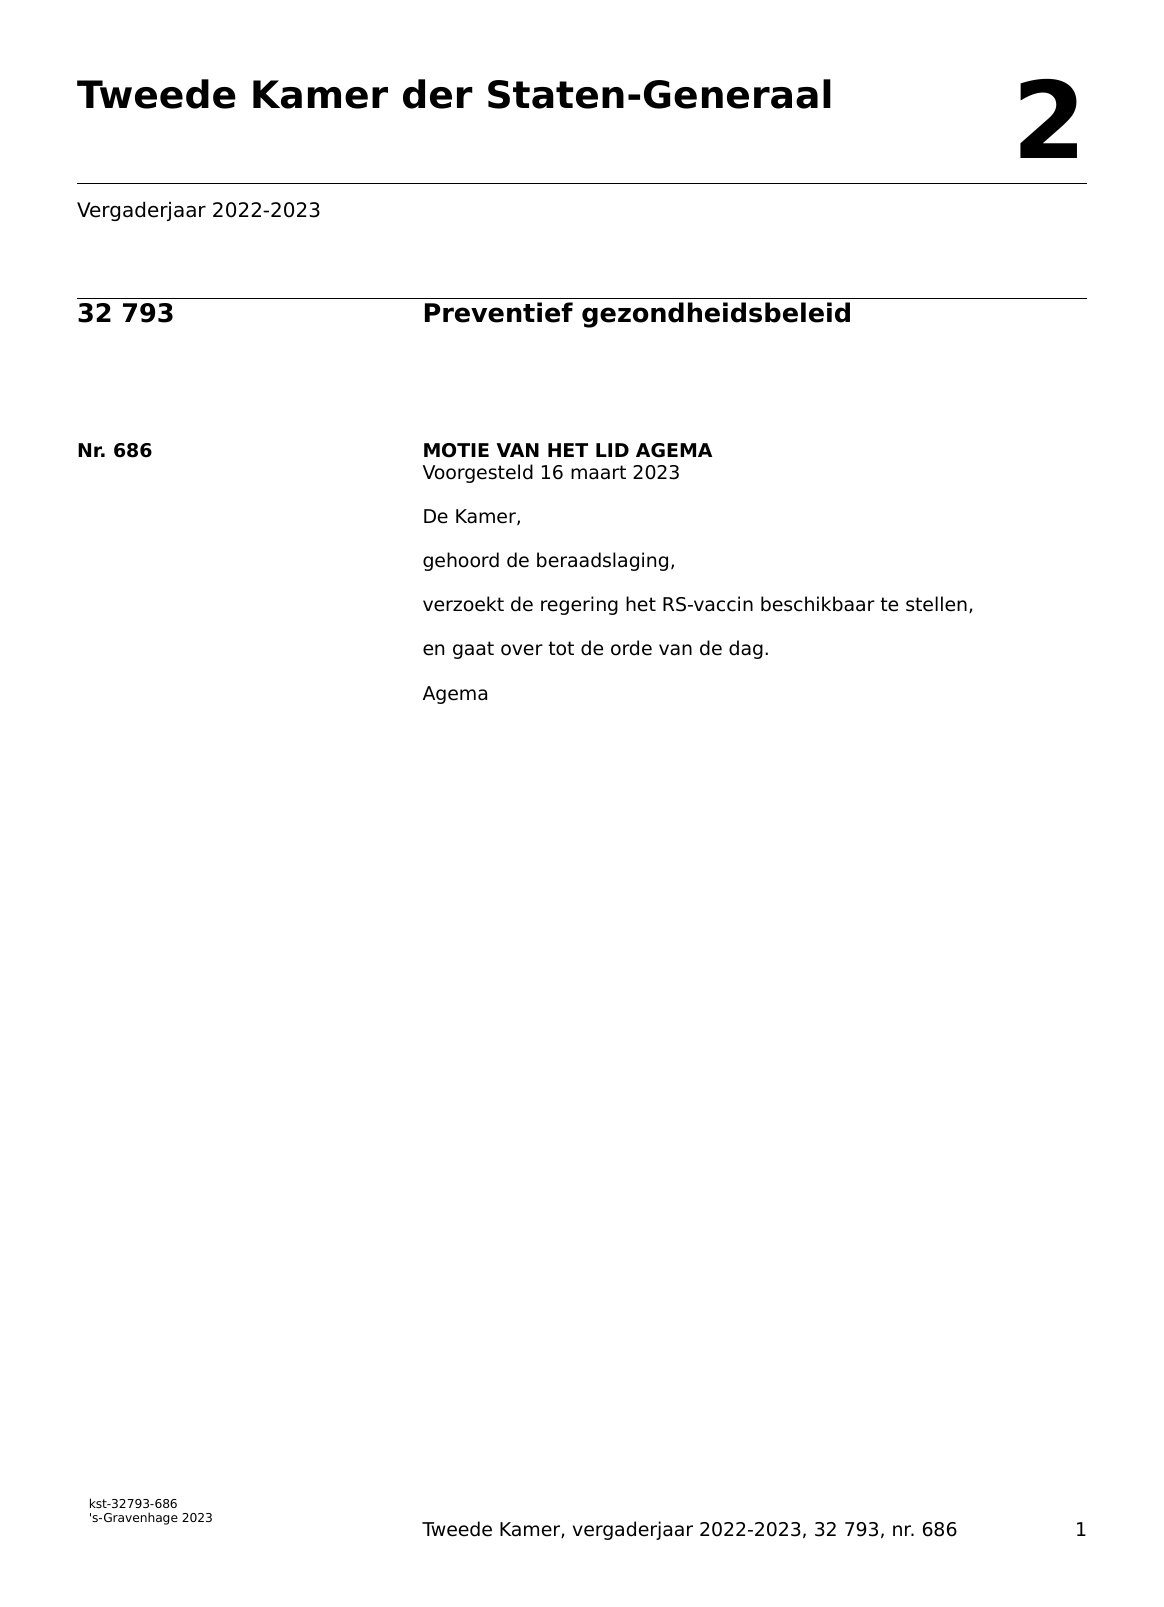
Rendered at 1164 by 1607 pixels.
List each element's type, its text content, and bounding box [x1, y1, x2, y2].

text Agema [422, 682, 1087, 704]
text De Kamer, [422, 506, 1087, 528]
subtitle Nr. 686 MOTIE VAN HET LID AGEMA [77, 440, 1087, 462]
text Voorgesteld 16 maart 2023 [422, 462, 1087, 484]
text 's-Gravenhage 2023 [88, 1511, 323, 1525]
text gehoord de beraadslaging, [422, 550, 1087, 572]
table_header Tweede Kamer der Staten-Generaal [77, 59, 886, 183]
table_cell Vergaderjaar 2022-2023 [77, 184, 1087, 298]
text en gaat over tot de orde van de dag. [422, 638, 1087, 660]
subtitle 32 793 Preventief gezondheidsbeleid [77, 299, 1087, 329]
table_header 2 [886, 59, 1087, 183]
text kst-32793-686 [88, 1497, 323, 1511]
text verzoekt de regering het RS-vaccin beschikbaar te stellen, [422, 594, 1087, 616]
